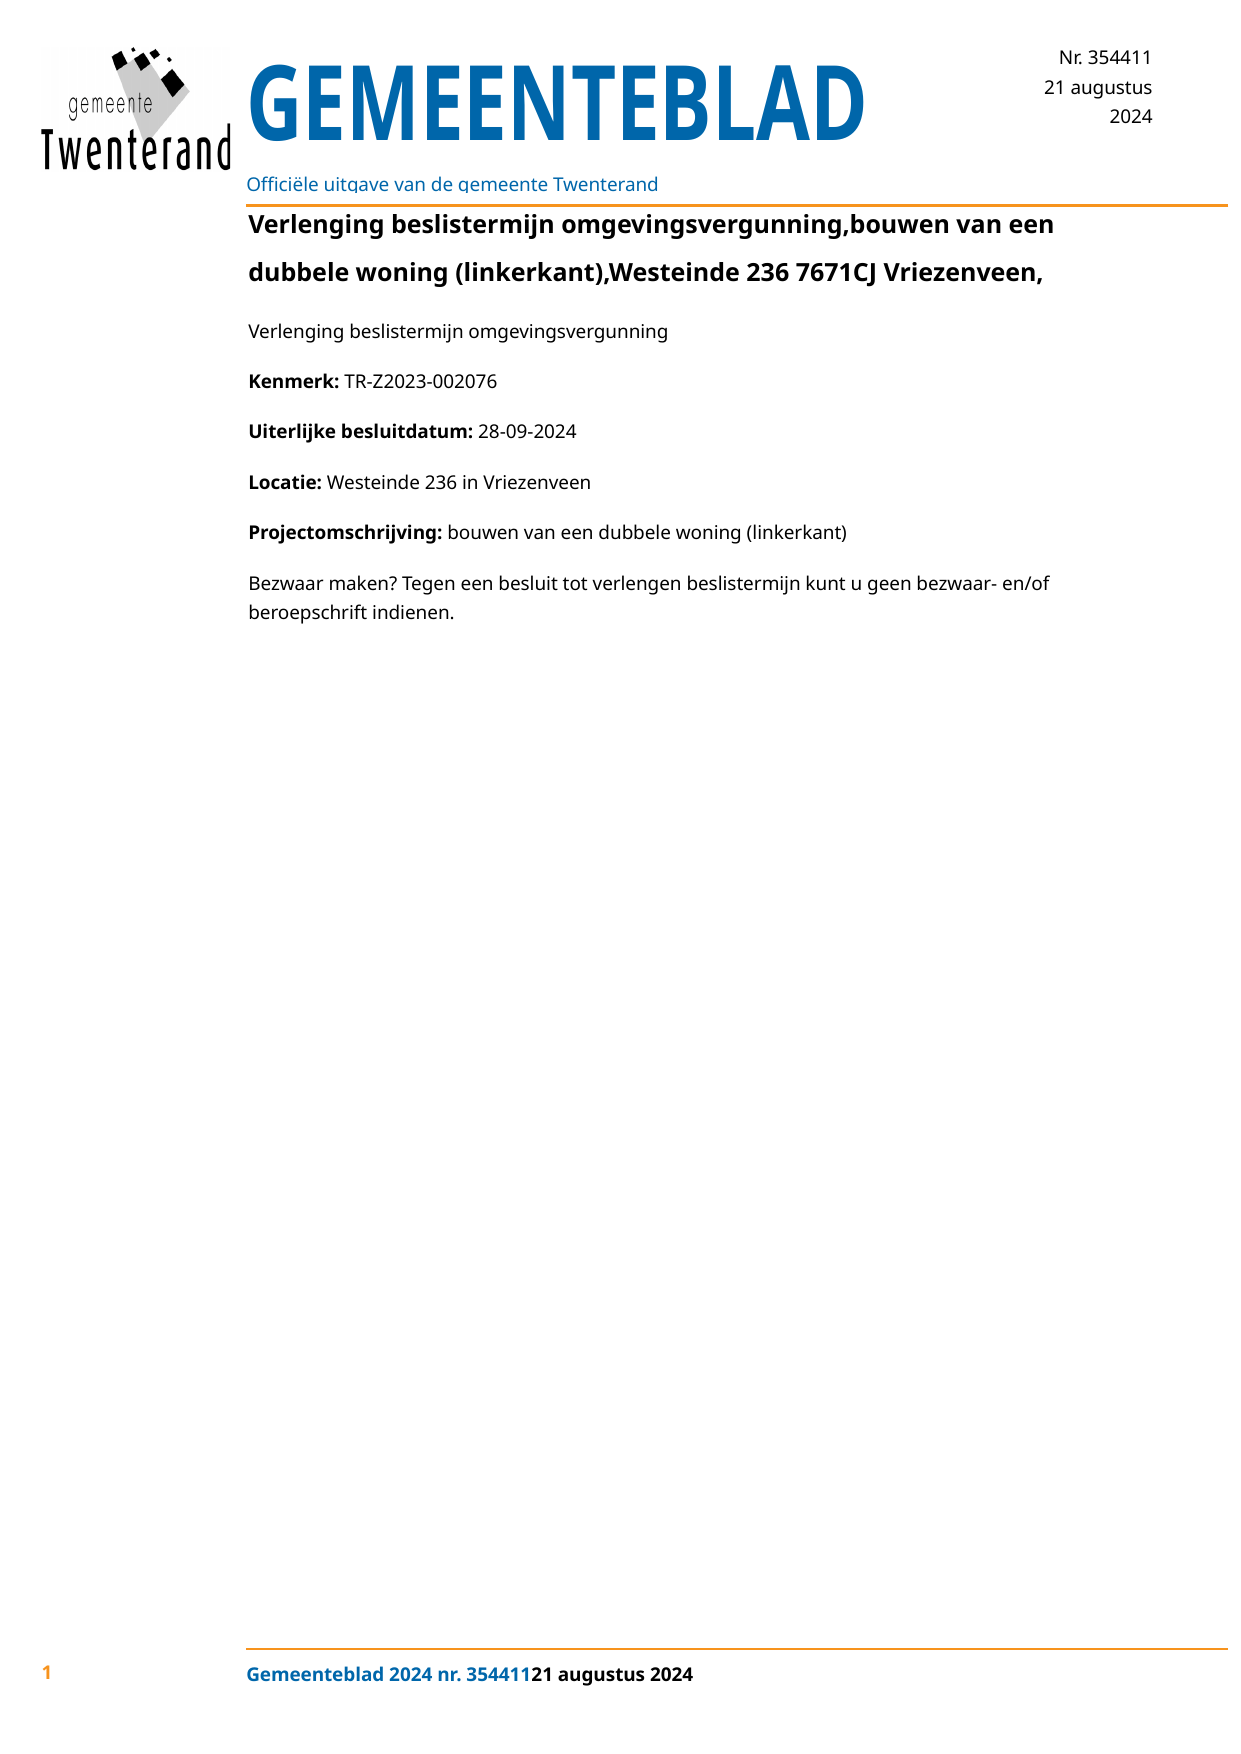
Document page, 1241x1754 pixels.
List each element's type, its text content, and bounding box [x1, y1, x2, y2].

text Projectomschrijving: bouwen van een dubbele woning (linkerkant) [248, 519, 1152, 545]
text Bezwaar maken? Tegen een besluit tot verlengen beslistermijn kunt u geen bezwaar- en/of beroepschrift indienen. [248, 570, 1152, 625]
picture [41, 47, 231, 172]
text Kenmerk: TR-Z2023-002076 [248, 368, 1152, 394]
text Verlenging beslistermijn omgevingsvergunning [248, 318, 1152, 344]
text Verlenging beslistermijn omgevingsvergunning,bouwen van een dubbele woning (linkerkant),Westeinde 236 7671CJ Vriezenveen, [248, 207, 1152, 288]
text Uiterlijke besluitdatum: 28-09-2024 [248, 419, 1152, 444]
text Locatie: Westeinde 236 in Vriezenveen [248, 469, 1152, 495]
